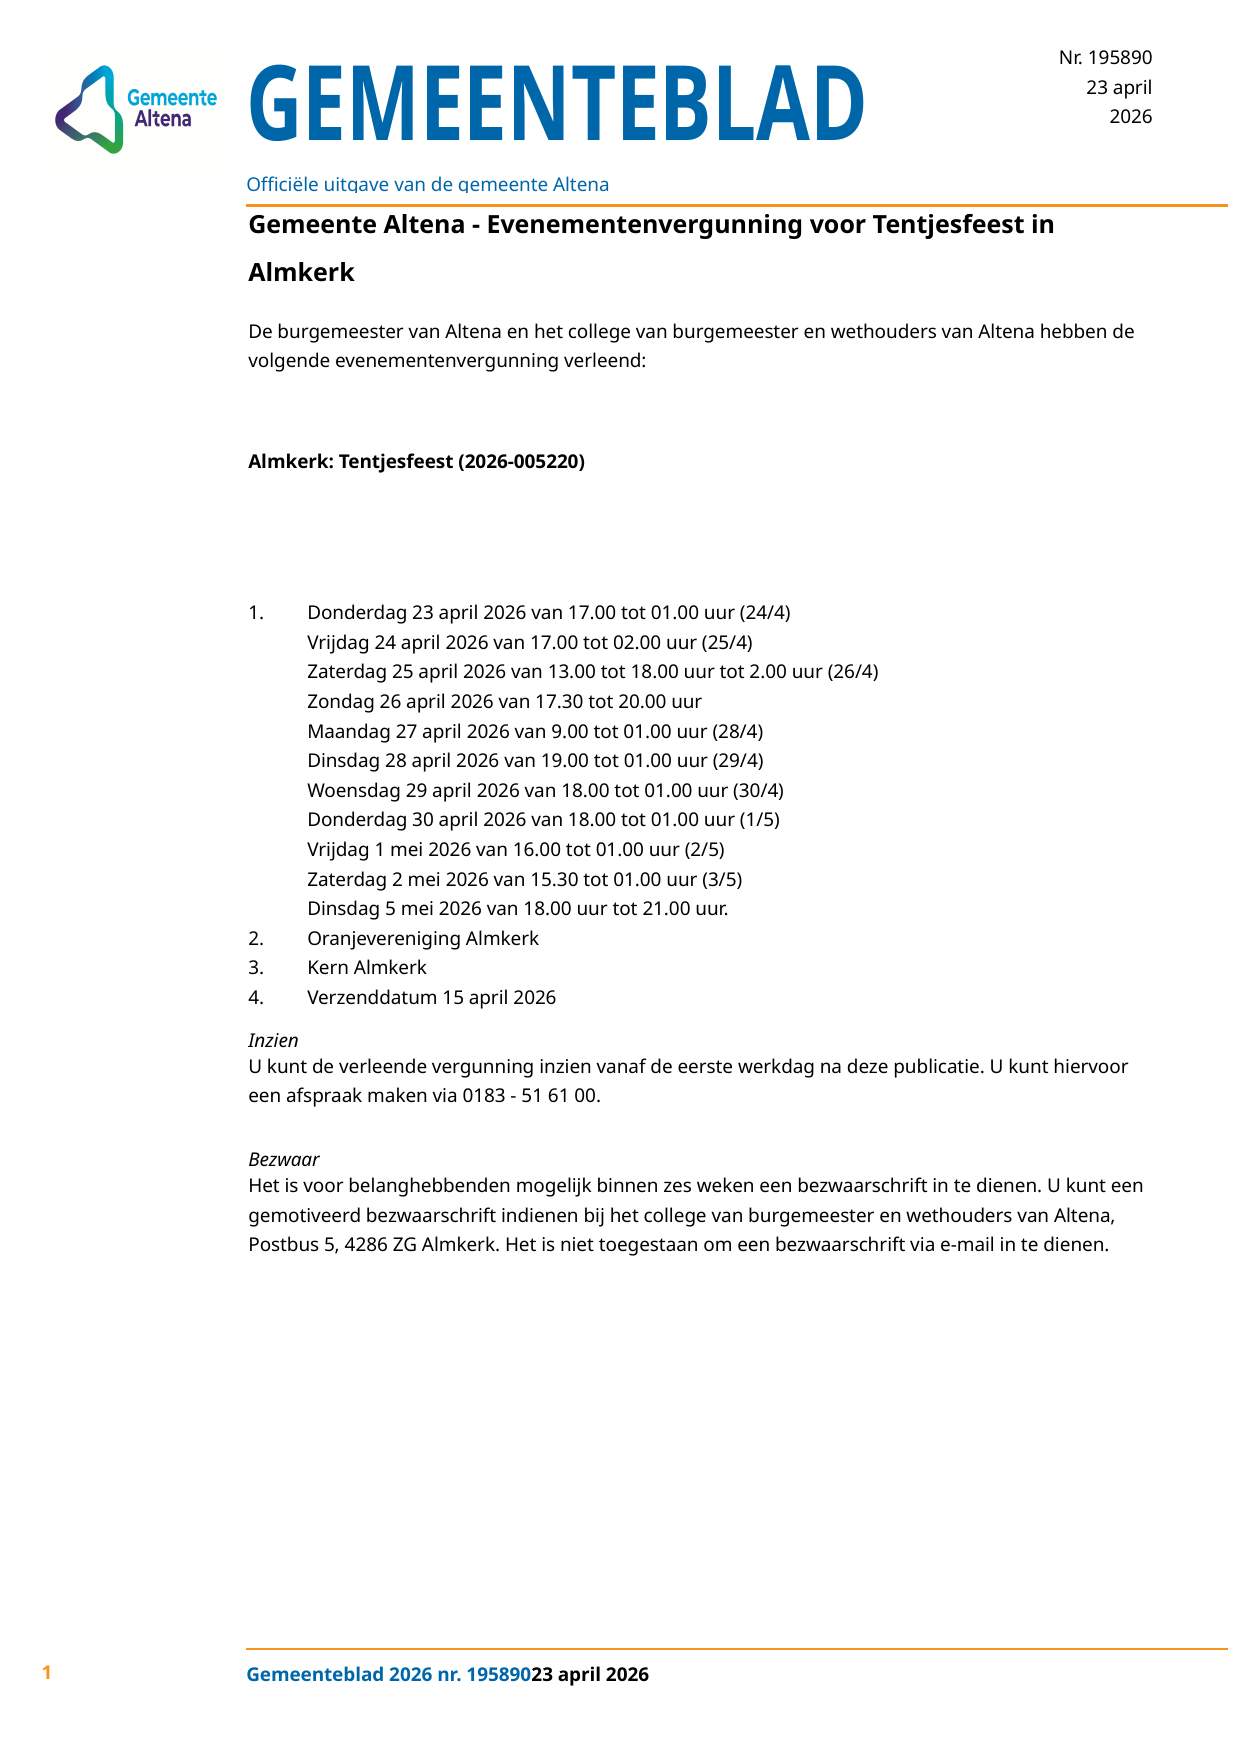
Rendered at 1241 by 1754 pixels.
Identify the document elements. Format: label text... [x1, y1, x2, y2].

list Maandag 27 april 2026 van 9.00 tot 01.00 uur (28/4) [248, 718, 1152, 744]
list Donderdag 23 april 2026 van 17.00 tot 01.00 uur (24/4) [248, 599, 1152, 625]
list Vrijdag 24 april 2026 van 17.00 tot 02.00 uur (25/4) [248, 629, 1152, 655]
list Zondag 26 april 2026 van 17.30 tot 20.00 uur [248, 688, 1152, 714]
text Bezwaar [248, 1147, 1152, 1172]
list Verzenddatum 15 april 2026 [248, 984, 1152, 1010]
list Dinsdag 5 mei 2026 van 18.00 uur tot 21.00 uur. [248, 895, 1152, 921]
list Dinsdag 28 april 2026 van 19.00 tot 01.00 uur (29/4) [248, 747, 1152, 773]
list Kern Almkerk [248, 954, 1152, 980]
list Oranjevereniging Almkerk [248, 925, 1152, 951]
picture [41, 47, 231, 172]
text Inzien [248, 1027, 1152, 1053]
list Woensdag 29 april 2026 van 18.00 tot 01.00 uur (30/4) [248, 777, 1152, 803]
text Het is voor belanghebbenden mogelijk binnen zes weken een bezwaarschrift in te dienen. U kunt een gemotiveerd bezwaarschrift indienen bij het college van burgemeester en wethouders van Altena, Postbus 5, 4286 ZG Almkerk. Het is niet toegestaan om een bezwaarschrift via e-mail in te dienen. [248, 1172, 1152, 1257]
list Vrijdag 1 mei 2026 van 16.00 tot 01.00 uur (2/5) [248, 836, 1152, 862]
text De burgemeester van Altena en het college van burgemeester en wethouders van Altena hebben de volgende evenementenvergunning verleend: [248, 318, 1152, 373]
list Donderdag 30 april 2026 van 18.00 tot 01.00 uur (1/5) [248, 807, 1152, 832]
list Zaterdag 2 mei 2026 van 15.30 tot 01.00 uur (3/5) [248, 866, 1152, 892]
text U kunt de verleende vergunning inzien vanaf de eerste werkdag na deze publicatie. U kunt hiervoor een afspraak maken via 0183 - 51 61 00. [248, 1053, 1152, 1108]
list Zaterdag 25 april 2026 van 13.00 tot 18.00 uur tot 2.00 uur (26/4) [248, 659, 1152, 684]
text Almkerk: Tentjesfeest (2026-005220) [248, 448, 1152, 474]
text Gemeente Altena - Evenementenvergunning voor Tentjesfeest in Almkerk [248, 207, 1152, 288]
